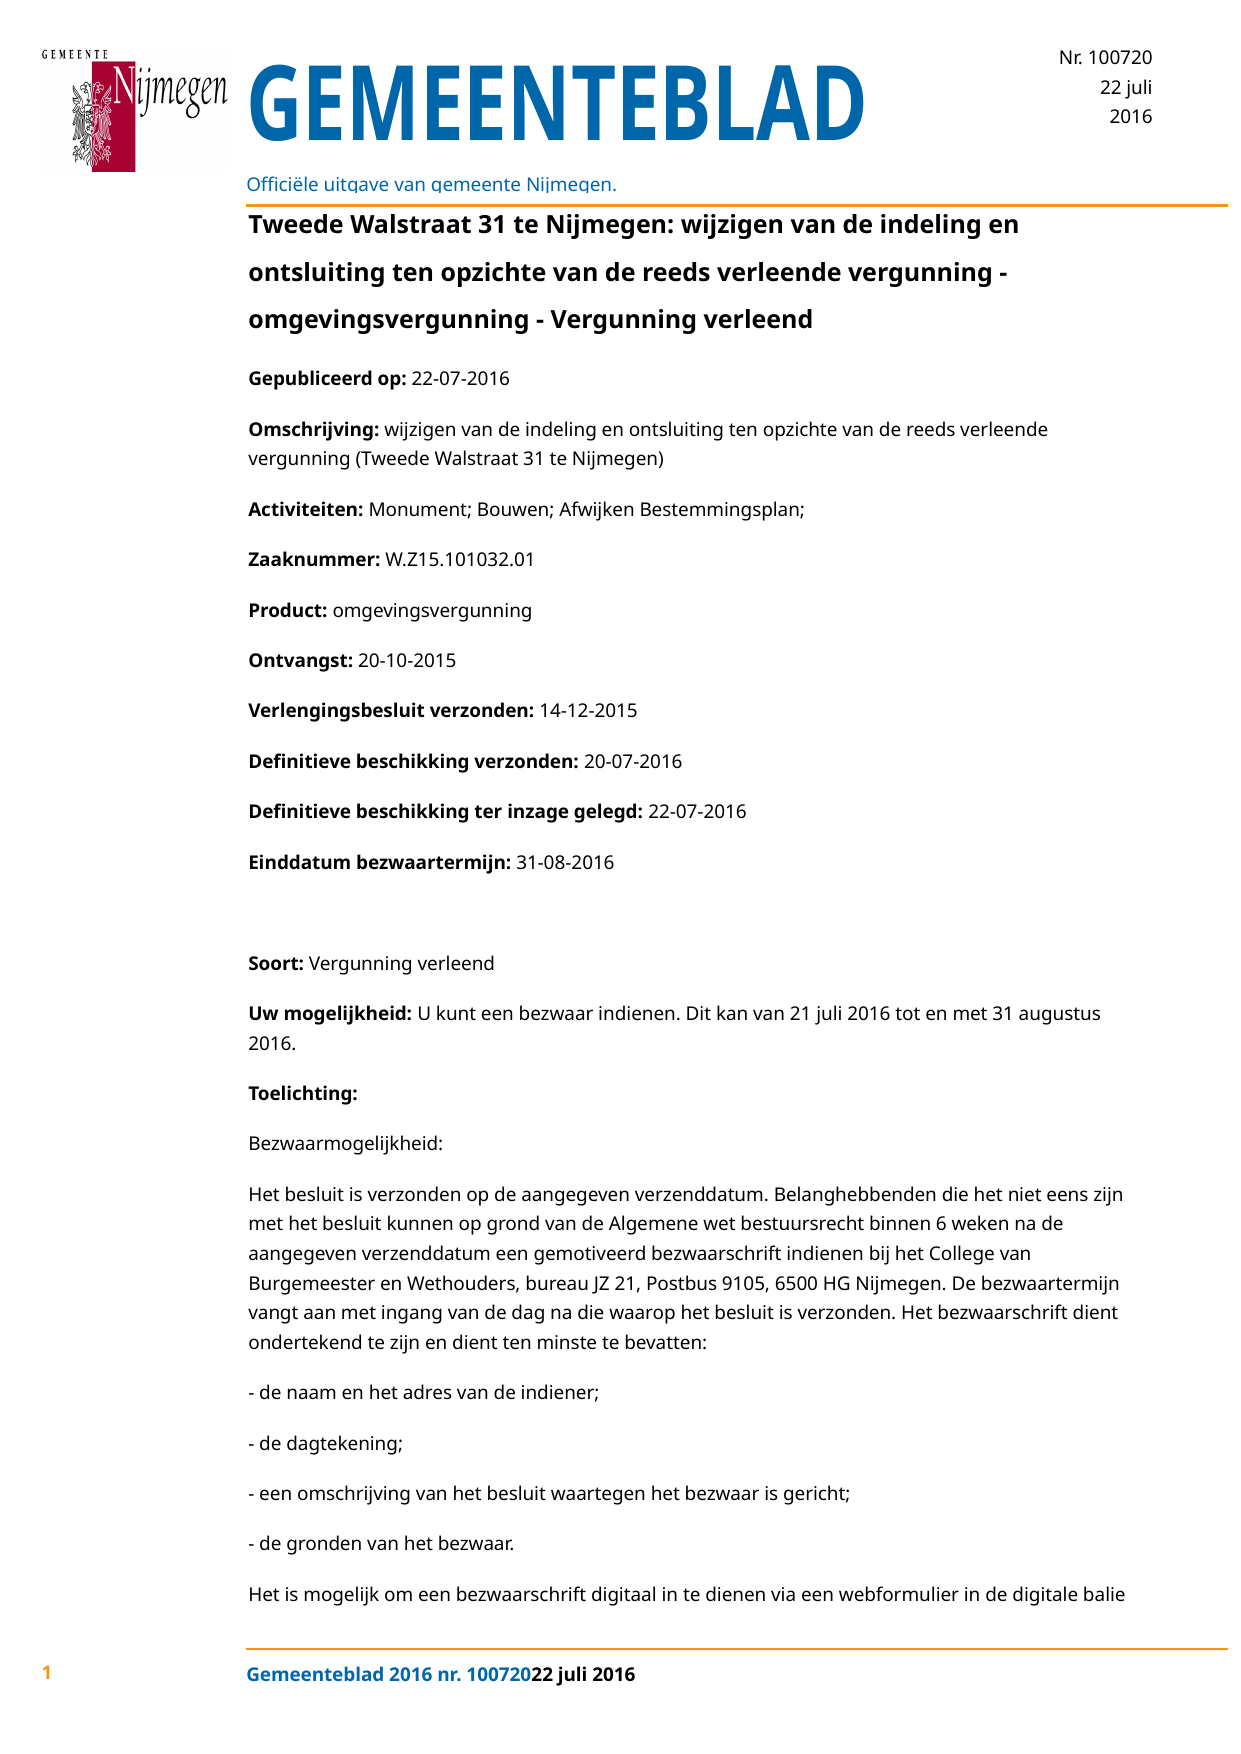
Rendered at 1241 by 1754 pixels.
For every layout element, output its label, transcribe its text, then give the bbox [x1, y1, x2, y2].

text Soort: Vergunning verleend [248, 950, 1152, 975]
text Bezwaarmogelijkheid: [248, 1131, 1152, 1156]
text Zaaknummer: W.Z15.101032.01 [248, 546, 1152, 572]
picture [41, 47, 231, 172]
text Het besluit is verzonden op de aangegeven verzenddatum. Belanghebbenden die het niet eens zijn met het besluit kunnen op grond van de Algemene wet bestuursrecht binnen 6 weken na de aangegeven verzenddatum een gemotiveerd bezwaarschrift indienen bij het College van Burgemeester en Wethouders, bureau JZ 21, Postbus 9105, 6500 HG Nijmegen. De bezwaartermijn vangt aan met ingang van de dag na die waarop het besluit is verzonden. Het bezwaarschrift dient ondertekend te zijn en dient ten minste te bevatten: [248, 1181, 1152, 1354]
text Definitieve beschikking ter inzage gelegd: 22-07-2016 [248, 798, 1152, 824]
text Tweede Walstraat 31 te Nijmegen: wijzigen van de indeling en ontsluiting ten opzichte van de reeds verleende vergunning - omgevingsvergunning - Vergunning verleend [248, 207, 1152, 336]
text - de gronden van het bezwaar. [248, 1531, 1152, 1556]
text Omschrijving: wijzigen van de indeling en ontsluiting ten opzichte van de reeds verleende vergunning (Tweede Walstraat 31 te Nijmegen) [248, 416, 1152, 471]
text - de dagtekening; [248, 1430, 1152, 1455]
text Definitieve beschikking verzonden: 20-07-2016 [248, 748, 1152, 774]
text Uw mogelijkheid: U kunt een bezwaar indienen. Dit kan van 21 juli 2016 tot en met 31 augustus 2016. [248, 1000, 1152, 1055]
text Activiteiten: Monument; Bouwen; Afwijken Bestemmingsplan; [248, 496, 1152, 522]
text Product: omgevingsvergunning [248, 597, 1152, 622]
text Gepubliceerd op: 22-07-2016 [248, 366, 1152, 391]
text - een omschrijving van het besluit waartegen het bezwaar is gericht; [248, 1480, 1152, 1506]
text Ontvangst: 20-10-2015 [248, 647, 1152, 673]
text Toelichting: [248, 1080, 1152, 1106]
text Einddatum bezwaartermijn: 31-08-2016 [248, 849, 1152, 874]
text Het is mogelijk om een bezwaarschrift digitaal in te dienen via een webformulier in de digitale balie [248, 1581, 1152, 1607]
text - de naam en het adres van de indiener; [248, 1379, 1152, 1405]
text Verlengingsbesluit verzonden: 14-12-2015 [248, 698, 1152, 723]
